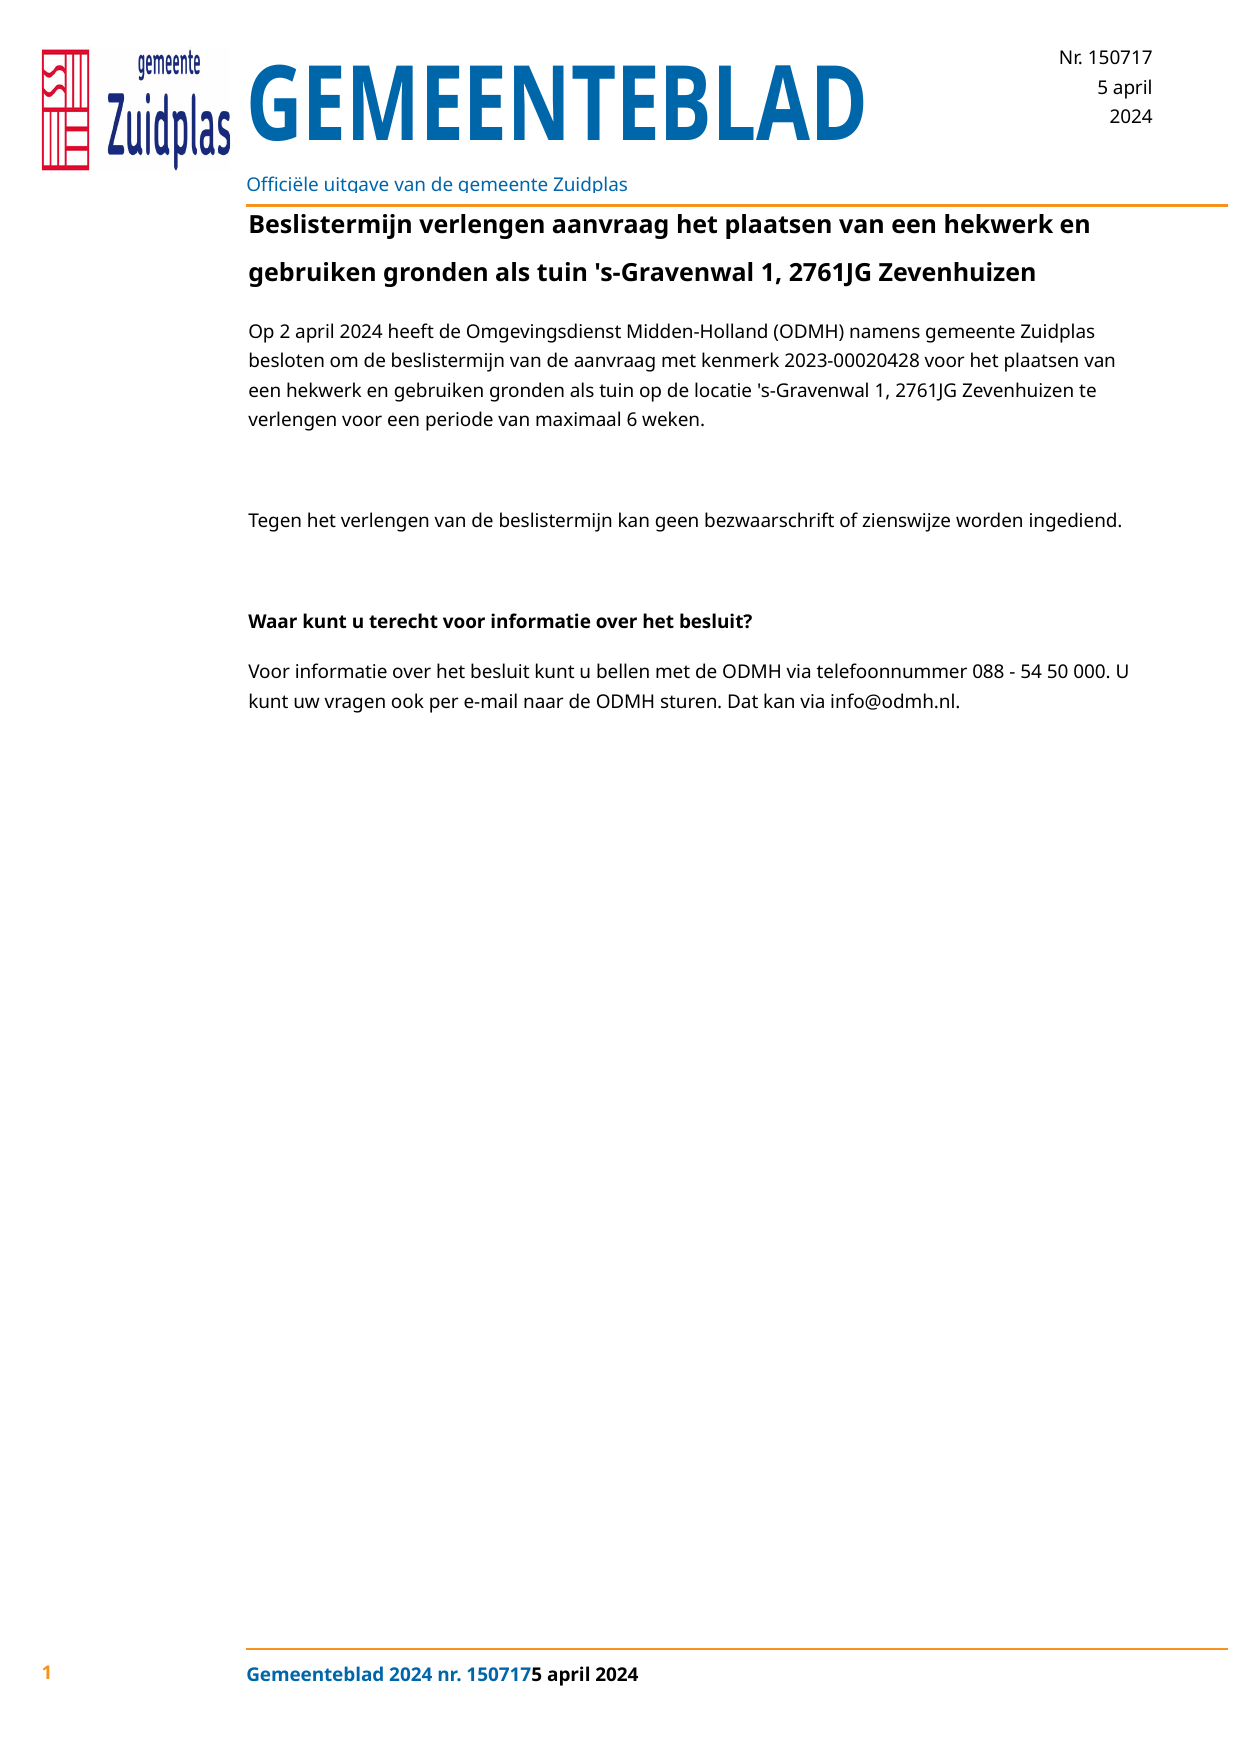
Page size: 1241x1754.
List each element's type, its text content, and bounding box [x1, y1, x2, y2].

text Op 2 april 2024 heeft de Omgevingsdienst Midden-Holland (ODMH) namens gemeente Zuidplas besloten om de beslistermijn van de aanvraag met kenmerk 2023-00020428 voor het plaatsen van een hekwerk en gebruiken gronden als tuin op de locatie 's-Gravenwal 1, 2761JG Zevenhuizen te verlengen voor een periode van maximaal 6 weken. [248, 318, 1152, 432]
text Voor informatie over het besluit kunt u bellen met de ODMH via telefoonnummer 088 - 54 50 000. U kunt uw vragen ook per e-mail naar de ODMH sturen. Dat kan via info@odmh.nl. [248, 659, 1152, 714]
text Beslistermijn verlengen aanvraag het plaatsen van een hekwerk en gebruiken gronden als tuin 's-Gravenwal 1, 2761JG Zevenhuizen [248, 207, 1152, 288]
picture [41, 47, 231, 172]
text Waar kunt u terecht voor informatie over het besluit? [248, 608, 1152, 634]
text Tegen het verlengen van de beslistermijn kan geen bezwaarschrift of zienswijze worden ingediend. [248, 507, 1152, 533]
